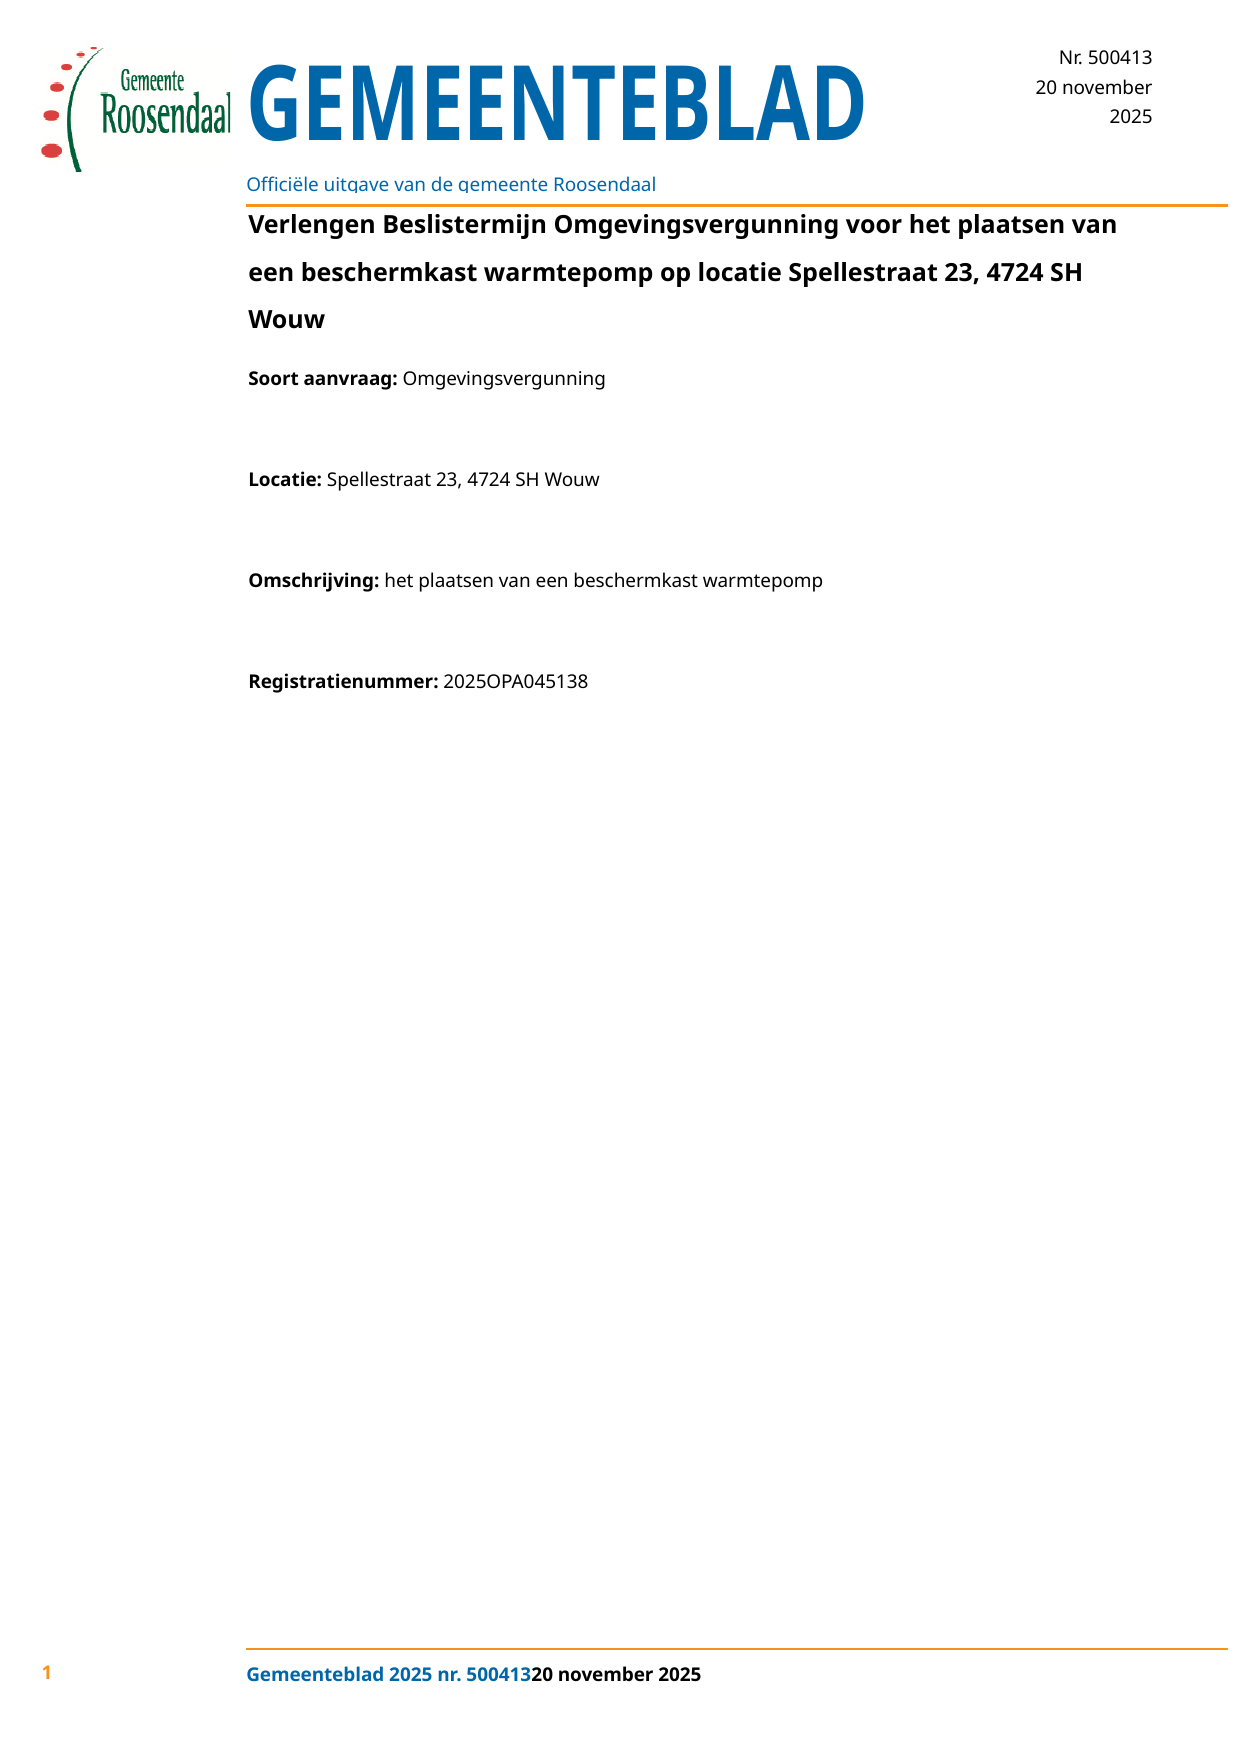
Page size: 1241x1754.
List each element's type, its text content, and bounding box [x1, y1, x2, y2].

text Verlengen Beslistermijn Omgevingsvergunning voor het plaatsen van een beschermkast warmtepomp op locatie Spellestraat 23, 4724 SH Wouw [248, 207, 1152, 336]
text Locatie: Spellestraat 23, 4724 SH Wouw [248, 466, 1152, 492]
text Soort aanvraag: Omgevingsvergunning [248, 366, 1152, 391]
picture [41, 47, 231, 172]
text Registratienummer: 2025OPA045138 [248, 668, 1152, 694]
text Omschrijving: het plaatsen van een beschermkast warmtepomp [248, 567, 1152, 593]
